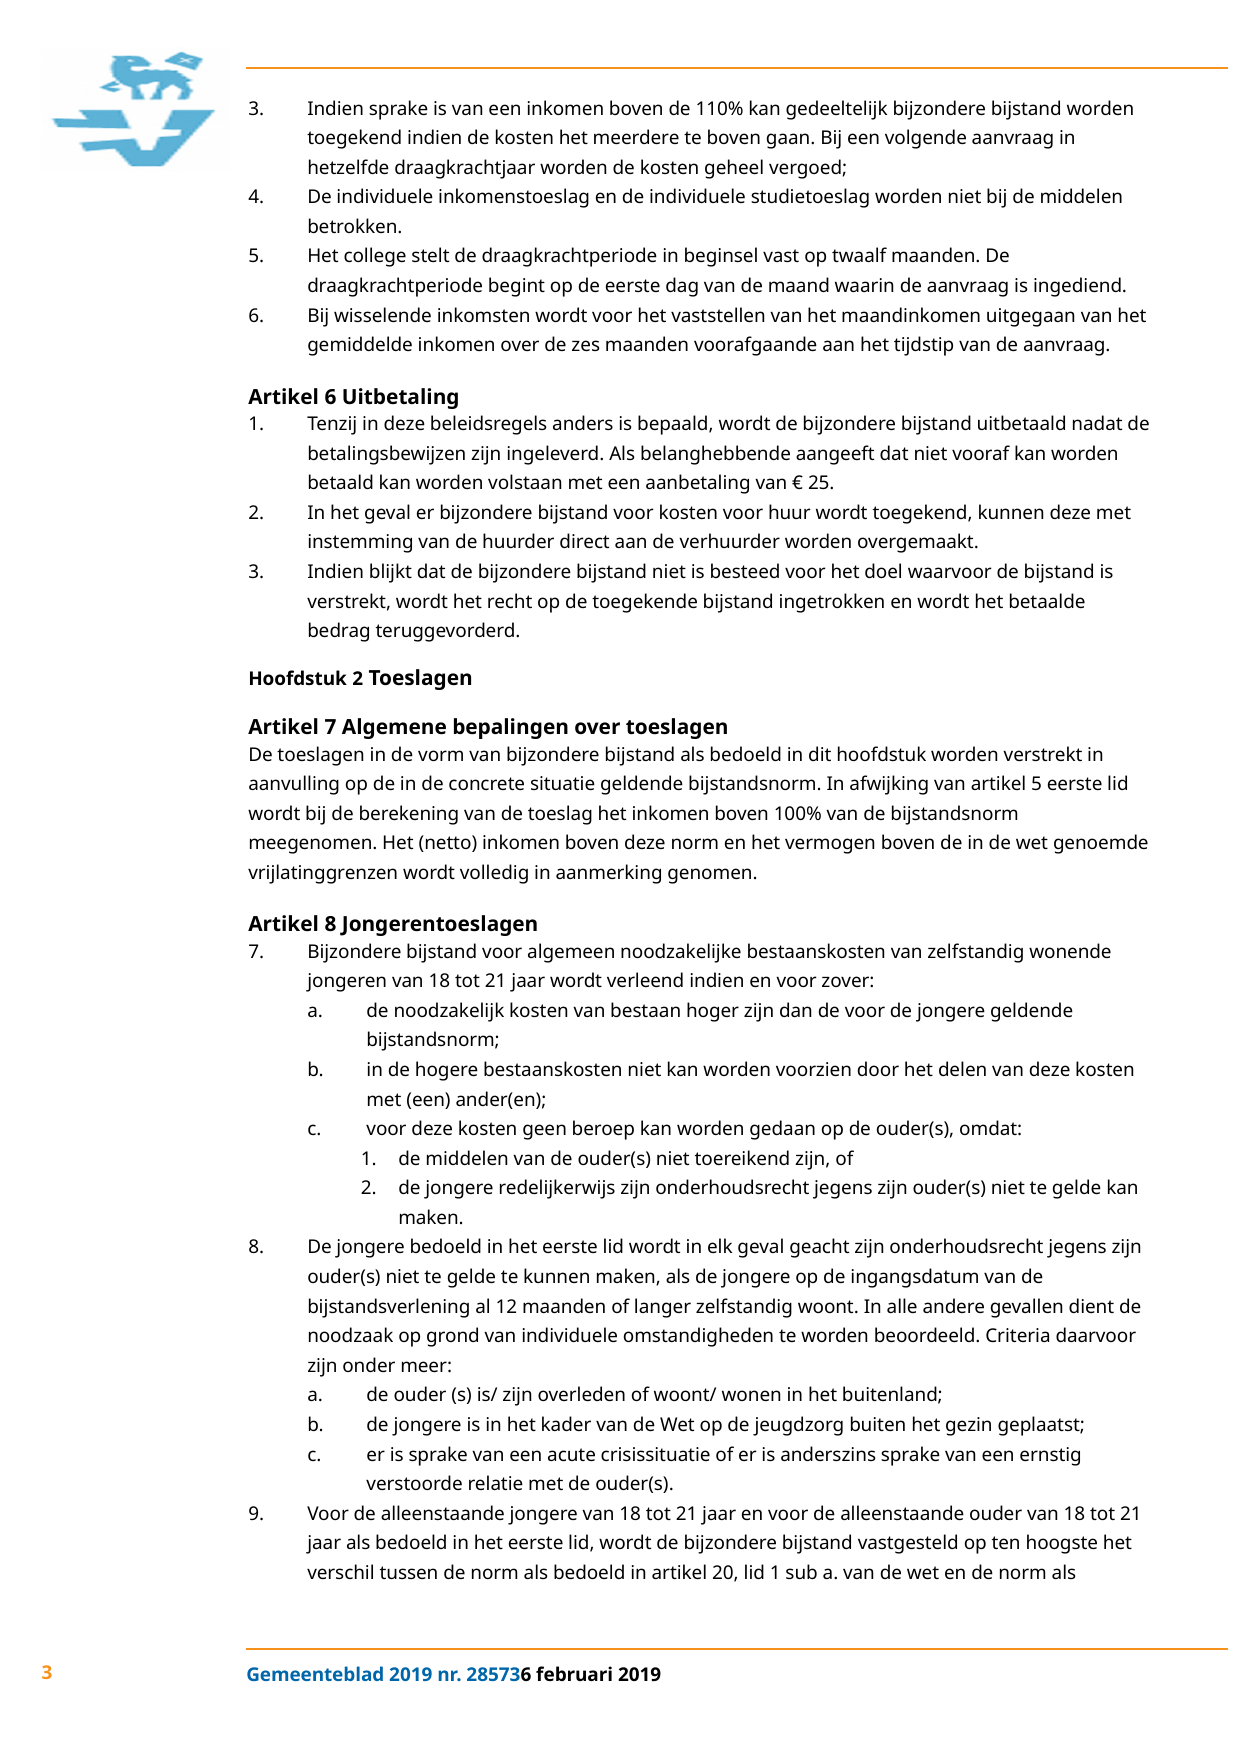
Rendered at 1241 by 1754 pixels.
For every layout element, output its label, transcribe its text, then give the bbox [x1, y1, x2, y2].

text Artikel 7 Algemene bepalingen over toeslagen [248, 712, 1152, 741]
list Het college stelt de draagkrachtperiode in beginsel vast op twaalf maanden. De draagkrachtperiode begint op de eerste dag van de maand waarin de aanvraag is ingediend. [248, 243, 1152, 298]
list in de hogere bestaanskosten niet kan worden voorzien door het delen van deze kosten met (een) ander(en); [307, 1056, 1152, 1112]
list De jongere bedoeld in het eerste lid wordt in elk geval geacht zijn onderhoudsrecht jegens zijn ouder(s) niet te gelde te kunnen maken, als de jongere op de ingangsdatum van de bijstandsverlening al 12 maanden of langer zelfstandig woont. In alle andere gevallen dient de noodzaak op grond van individuele omstandigheden te worden beoordeeld. Criteria daarvoor zijn onder meer: [248, 1234, 1152, 1378]
picture [41, 47, 231, 172]
list Voor de alleenstaande jongere van 18 tot 21 jaar en voor de alleenstaande ouder van 18 tot 21 jaar als bedoeld in het eerste lid, wordt de bijzondere bijstand vastgesteld op ten hoogste het verschil tussen de norm als bedoeld in artikel 20, lid 1 sub a. van de wet en de norm als [248, 1500, 1152, 1585]
list voor deze kosten geen beroep kan worden gedaan op de ouder(s), omdat: [307, 1115, 1152, 1141]
text Hoofdstuk 2 Toeslagen [248, 663, 1152, 691]
list Tenzij in deze beleidsregels anders is bepaald, wordt de bijzondere bijstand uitbetaald nadat de betalingsbewijzen zijn ingeleverd. Als belanghebbende aangeeft dat niet vooraf kan worden betaald kan worden volstaan met een aanbetaling van € 25. [248, 410, 1152, 495]
list Indien sprake is van een inkomen boven de 110% kan gedeeltelijk bijzondere bijstand worden toegekend indien de kosten het meerdere te boven gaan. Bij een volgende aanvraag in hetzelfde draagkrachtjaar worden de kosten geheel vergoed; [248, 95, 1152, 180]
list Indien blijkt dat de bijzondere bijstand niet is besteed voor het doel waarvoor de bijstand is verstrekt, wordt het recht op de toegekende bijstand ingetrokken en wordt het betaalde bedrag teruggevorderd. [248, 558, 1152, 643]
text Artikel 8 Jongerentoeslagen [248, 909, 1152, 938]
list de ouder (s) is/ zijn overleden of woont/ wonen in het buitenland; [307, 1382, 1152, 1407]
text Artikel 6 Uitbetaling [248, 382, 1152, 410]
list Bijzondere bijstand voor algemeen noodzakelijke bestaanskosten van zelfstandig wonende jongeren van 18 tot 21 jaar wordt verleend indien en voor zover: [248, 938, 1152, 993]
list de jongere is in het kader van de Wet op de jeugdzorg buiten het gezin geplaatst; [307, 1411, 1152, 1437]
list de noodzakelijk kosten van bestaan hoger zijn dan de voor de jongere geldende bijstandsnorm; [307, 997, 1152, 1052]
text De toeslagen in de vorm van bijzondere bijstand als bedoeld in dit hoofdstuk worden verstrekt in aanvulling op de in de concrete situatie geldende bijstandsnorm. In afwijking van artikel 5 eerste lid wordt bij de berekening van de toeslag het inkomen boven 100% van de bijstandsnorm meegenomen. Het (netto) inkomen boven deze norm en het vermogen boven de in de wet genoemde vrijlatinggrenzen wordt volledig in aanmerking genomen. [248, 741, 1152, 885]
list de middelen van de ouder(s) niet toereikend zijn, of [361, 1145, 1152, 1171]
list Bij wisselende inkomsten wordt voor het vaststellen van het maandinkomen uitgegaan van het gemiddelde inkomen over de zes maanden voorafgaande aan het tijdstip van de aanvraag. [248, 302, 1152, 357]
list er is sprake van een acute crisissituatie of er is anderszins sprake van een ernstig verstoorde relatie met de ouder(s). [307, 1441, 1152, 1496]
list De individuele inkomenstoeslag en de individuele studietoeslag worden niet bij de middelen betrokken. [248, 183, 1152, 239]
list de jongere redelijkerwijs zijn onderhoudsrecht jegens zijn ouder(s) niet te gelde kan maken. [361, 1174, 1152, 1230]
list In het geval er bijzondere bijstand voor kosten voor huur wordt toegekend, kunnen deze met instemming van de huurder direct aan de verhuurder worden overgemaakt. [248, 499, 1152, 554]
